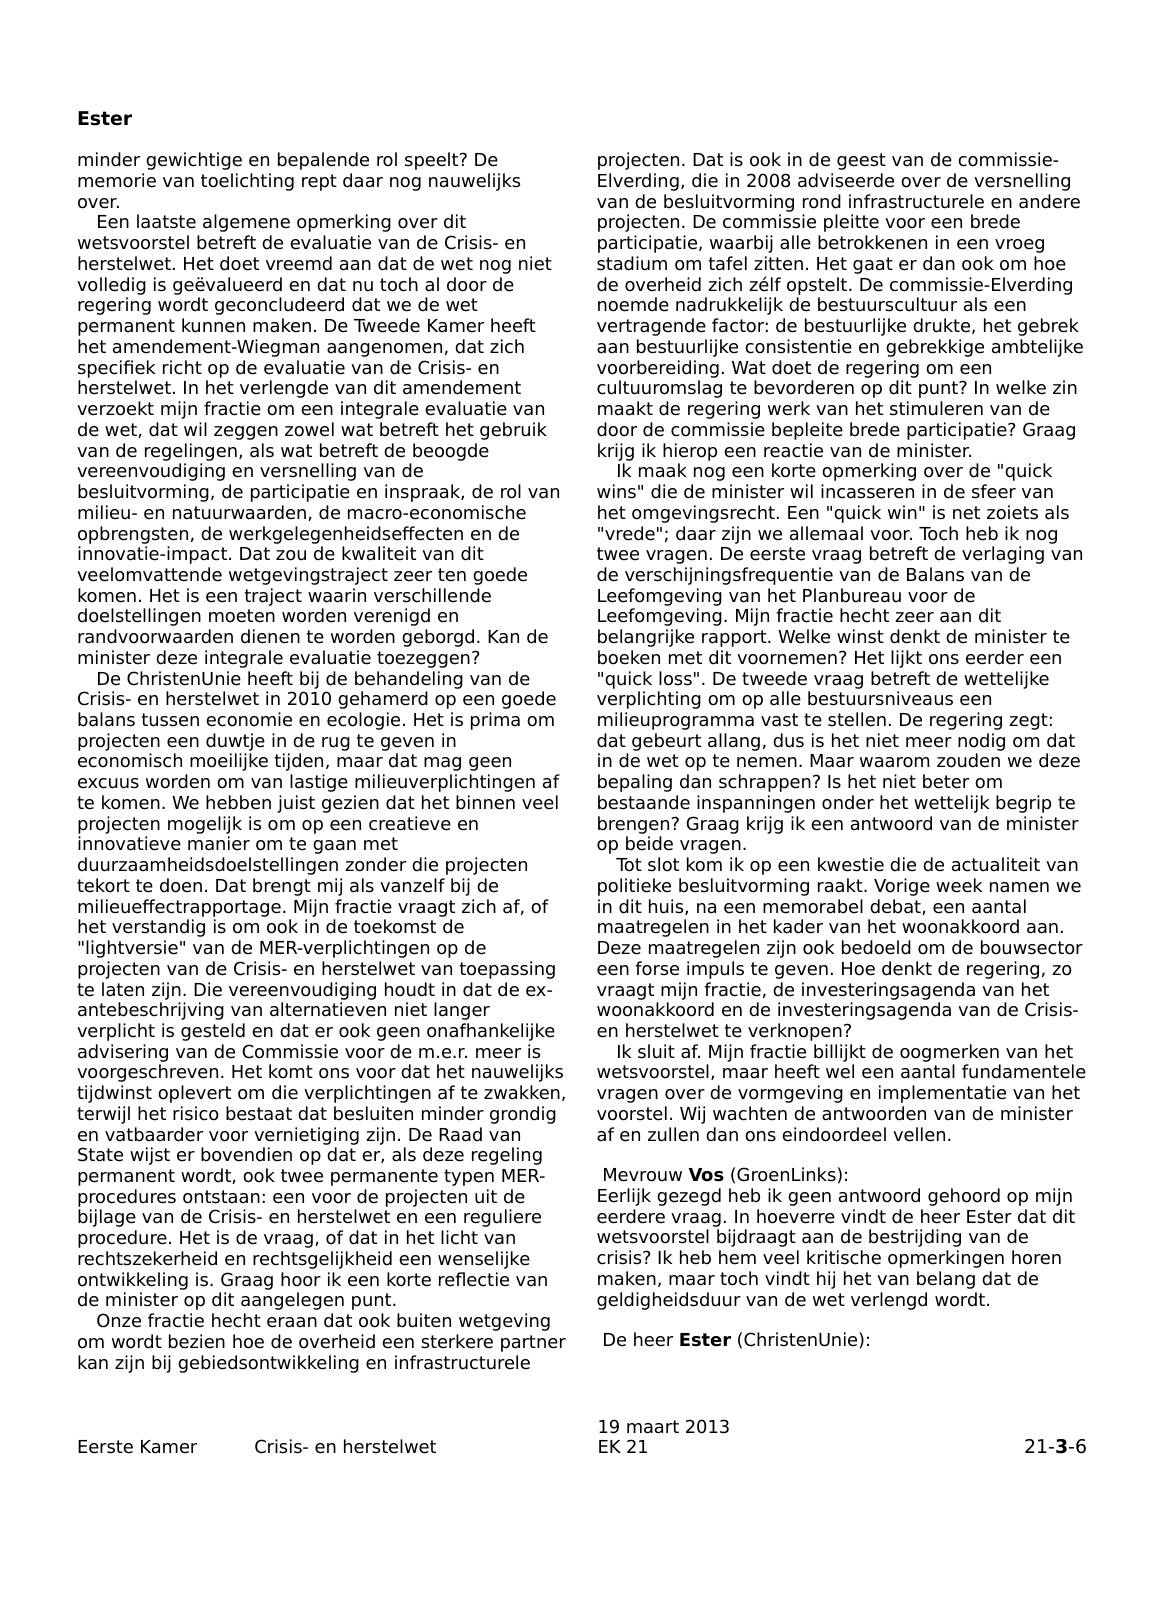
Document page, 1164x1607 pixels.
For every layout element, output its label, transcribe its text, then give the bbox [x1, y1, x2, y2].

text projecten. Dat is ook in de geest van de commissie-Elverding, die in 2008 adviseerde over de versnelling van de besluitvorming rond infrastructurele en andere projecten. De commissie pleitte voor een brede participatie, waarbij alle betrokkenen in een vroeg stadium om tafel zitten. Het gaat er dan ook om hoe de overheid zich zélf opstelt. De commissie-Elverding noemde nadrukkelijk de bestuurscultuur als een vertragende factor: de bestuurlijke drukte, het gebrek aan bestuurlijke consistentie en gebrekkige ambtelijke voorbereiding. Wat doet de regering om een cultuuromslag te bevorderen op dit punt? In welke zin maakt de regering werk van het stimuleren van de door de commissie bepleite brede participatie? Graag krijg ik hierop een reactie van de minister. [596, 150, 1087, 461]
text minder gewichtige en bepalende rol speelt? De memorie van toelichting rept daar nog nauwelijks over. [77, 150, 567, 212]
text Een laatste algemene opmerking over dit wetsvoorstel betreft de evaluatie van de Crisis- en herstelwet. Het doet vreemd aan dat de wet nog niet volledig is geëvalueerd en dat nu toch al door de regering wordt geconcludeerd dat we de wet permanent kunnen maken. De Tweede Kamer heeft het amendement-Wiegman aangenomen, dat zich specifiek richt op de evaluatie van de Crisis- en herstelwet. In het verlengde van dit amendement verzoekt mijn fractie om een integrale evaluatie van de wet, dat wil zeggen zowel wat betreft het gebruik van de regelingen, als wat betreft de beoogde vereenvoudiging en versnelling van de besluitvorming, de participatie en inspraak, de rol van milieu- en natuurwaarden, de macro-economische opbrengsten, de werkgelegenheidseffecten en de innovatie-impact. Dat zou de kwaliteit van dit veelomvattende wetgevingstraject zeer ten goede komen. Het is een traject waarin verschillende doelstellingen moeten worden verenigd en randvoorwaarden dienen te worden geborgd. Kan de minister deze integrale evaluatie toezeggen? [77, 212, 567, 668]
text Ik maak nog een korte opmerking over de "quick wins" die de minister wil incasseren in de sfeer van het omgevingsrecht. Een "quick win" is net zoiets als "vrede"; daar zijn we allemaal voor. Toch heb ik nog twee vragen. De eerste vraag betreft de verlaging van de verschijningsfrequentie van de Balans van de Leefomgeving van het Planbureau voor de Leefomgeving. Mijn fractie hecht zeer aan dit belangrijke rapport. Welke winst denkt de minister te boeken met dit voornemen? Het lijkt ons eerder een "quick loss". De tweede vraag betreft de wettelijke verplichting om op alle bestuursniveaus een milieuprogramma vast te stellen. De regering zegt: dat gebeurt allang, dus is het niet meer nodig om dat in de wet op te nemen. Maar waarom zouden we deze bepaling dan schrappen? Is het niet beter om bestaande inspanningen onder het wettelijk begrip te brengen? Graag krijg ik een antwoord van de minister op beide vragen. [596, 461, 1087, 855]
text Ik sluit af. Mijn fractie billijkt de oogmerken van het wetsvoorstel, maar heeft wel een aantal fundamentele vragen over de vormgeving en implementatie van het voorstel. Wij wachten de antwoorden van de minister af en zullen dan ons eindoordeel vellen. [596, 1042, 1087, 1145]
text Eerlijk gezegd heb ik geen antwoord gehoord op mijn eerdere vraag. In hoeverre vindt de heer Ester dat dit wetsvoorstel bijdraagt aan de bestrijding van de crisis? Ik heb hem veel kritische opmerkingen horen maken, maar toch vindt hij het van belang dat de geldigheidsduur van de wet verlengd wordt. [596, 1186, 1087, 1310]
text Tot slot kom ik op een kwestie die de actualiteit van politieke besluitvorming raakt. Vorige week namen we in dit huis, na een memorabel debat, een aantal maatregelen in het kader van het woonakkoord aan. Deze maatregelen zijn ook bedoeld om de bouwsector een forse impuls te geven. Hoe denkt de regering, zo vraagt mijn fractie, de investeringsagenda van het woonakkoord en de investeringsagenda van de Crisis- en herstelwet te verknopen? [596, 855, 1087, 1042]
text De ChristenUnie heeft bij de behandeling van de Crisis- en herstelwet in 2010 gehamerd op een goede balans tussen economie en ecologie. Het is prima om projecten een duwtje in de rug te geven in economisch moeilijke tijden, maar dat mag geen excuus worden om van lastige milieuverplichtingen af te komen. We hebben juist gezien dat het binnen veel projecten mogelijk is om op een creatieve en innovatieve manier om te gaan met duurzaamheidsdoelstellingen zonder die projecten tekort te doen. Dat brengt mij als vanzelf bij de milieueffectrapportage. Mijn fractie vraagt zich af, of het verstandig is om ook in de toekomst de "lightversie" van de MER-verplichtingen op de projecten van de Crisis- en herstelwet van toepassing te laten zijn. Die vereenvoudiging houdt in dat de ex-antebeschrijving van alternatieven niet langer verplicht is gesteld en dat er ook geen onafhankelijke advisering van de Commissie voor de m.e.r. meer is voorgeschreven. Het komt ons voor dat het nauwelijks tijdwinst oplevert om die verplichtingen af te zwakken, terwijl het risico bestaat dat besluiten minder grondig en vatbaarder voor vernietiging zijn. De Raad van State wijst er bovendien op dat er, als deze regeling permanent wordt, ook twee permanente typen MER-procedures ontstaan: een voor de projecten uit de bijlage van de Crisis- en herstelwet en een reguliere procedure. Het is de vraag, of dat in het licht van rechtszekerheid en rechtsgelijkheid een wenselijke ontwikkeling is. Graag hoor ik een korte reflectie van de minister op dit aangelegen punt. [77, 668, 567, 1311]
text De heer Ester (ChristenUnie): [596, 1330, 1087, 1351]
text Mevrouw Vos (GroenLinks): [596, 1165, 1087, 1186]
text Onze fractie hecht eraan dat ook buiten wetgeving om wordt bezien hoe de overheid een sterkere partner kan zijn bij gebiedsontwikkeling en infrastructurele [77, 1311, 567, 1373]
